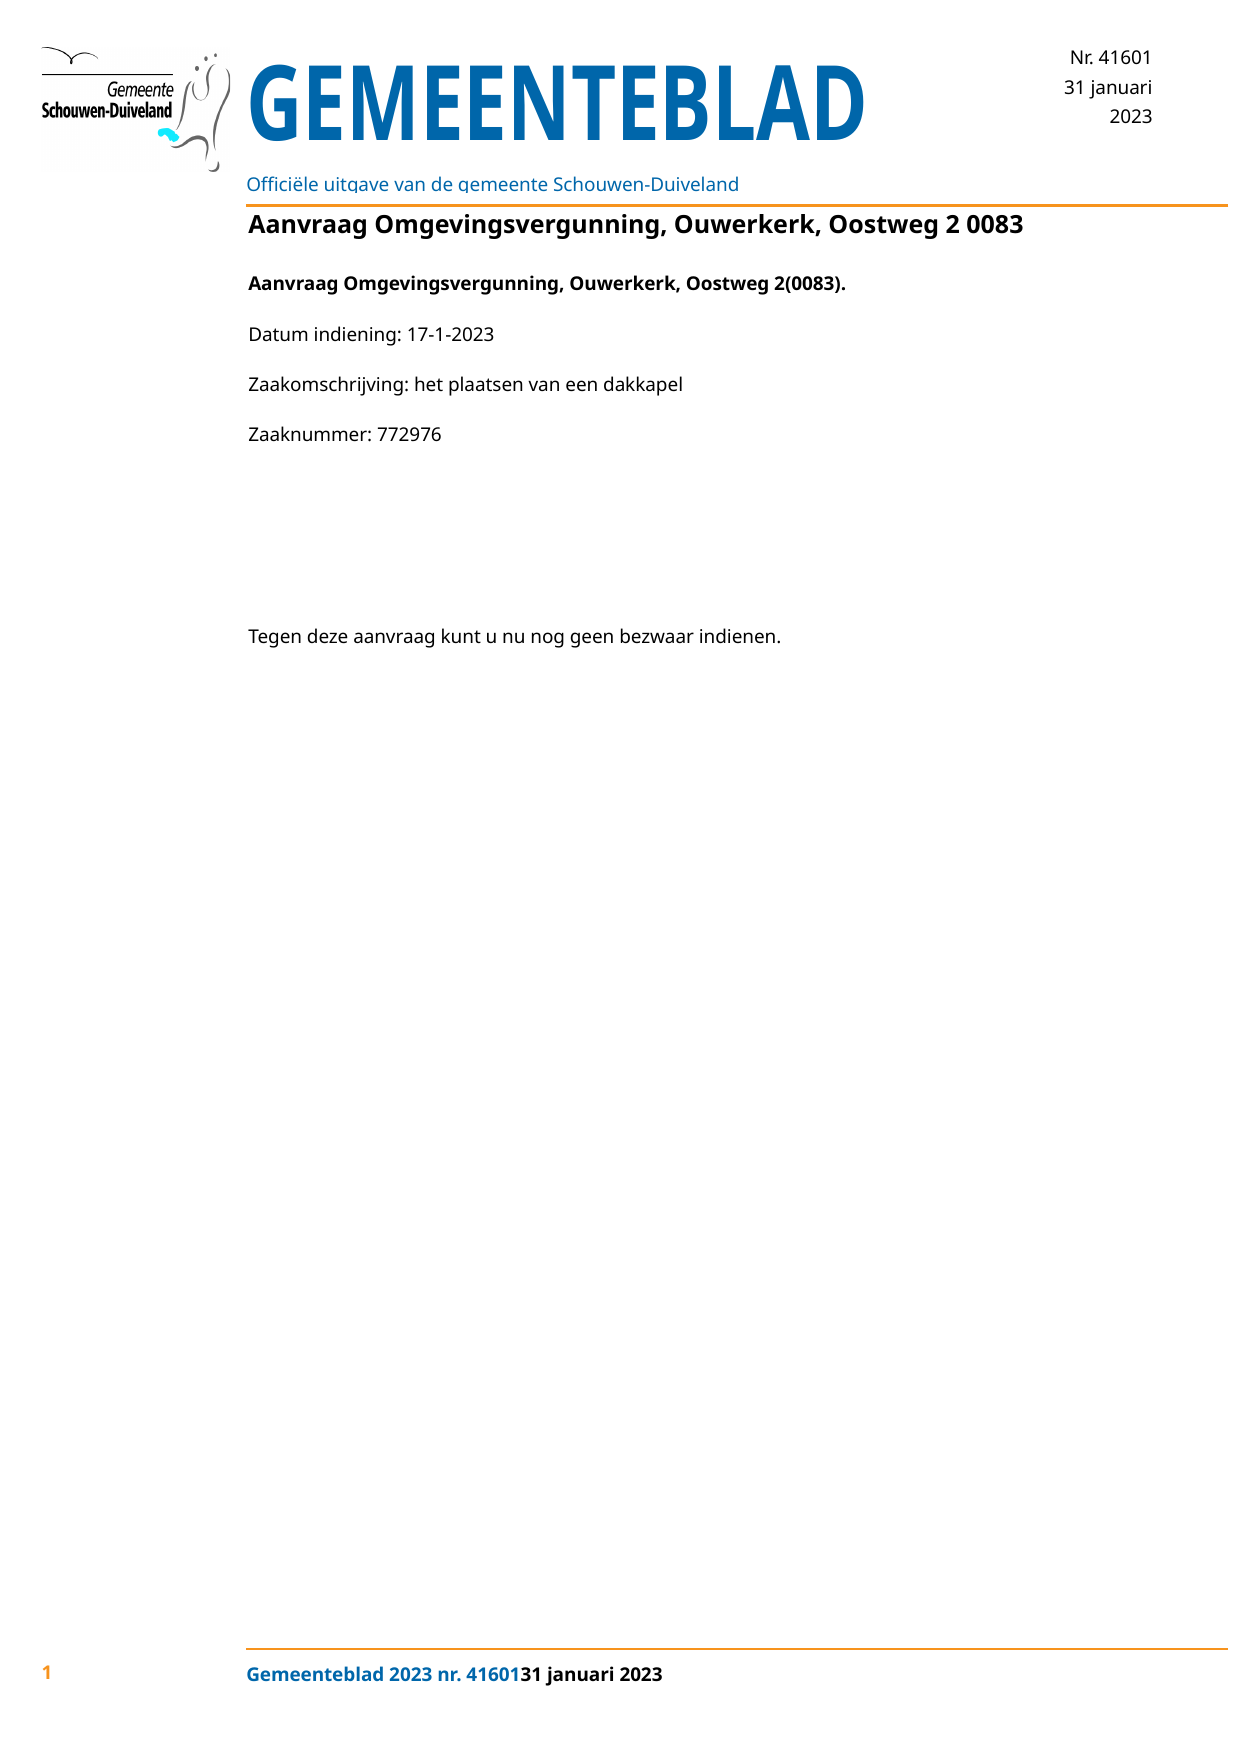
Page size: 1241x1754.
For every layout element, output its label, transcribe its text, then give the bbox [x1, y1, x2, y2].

text Aanvraag Omgevingsvergunning, Ouwerkerk, Oostweg 2(0083). [248, 270, 1152, 296]
text Zaaknummer: 772976 [248, 422, 1152, 447]
text Datum indiening: 17-1-2023 [248, 321, 1152, 346]
text Zaakomschrijving: het plaatsen van een dakkapel [248, 371, 1152, 397]
picture [41, 47, 231, 172]
text Tegen deze aanvraag kunt u nu nog geen bezwaar indienen. [248, 623, 1152, 649]
text Aanvraag Omgevingsvergunning, Ouwerkerk, Oostweg 2 0083 [248, 207, 1152, 241]
